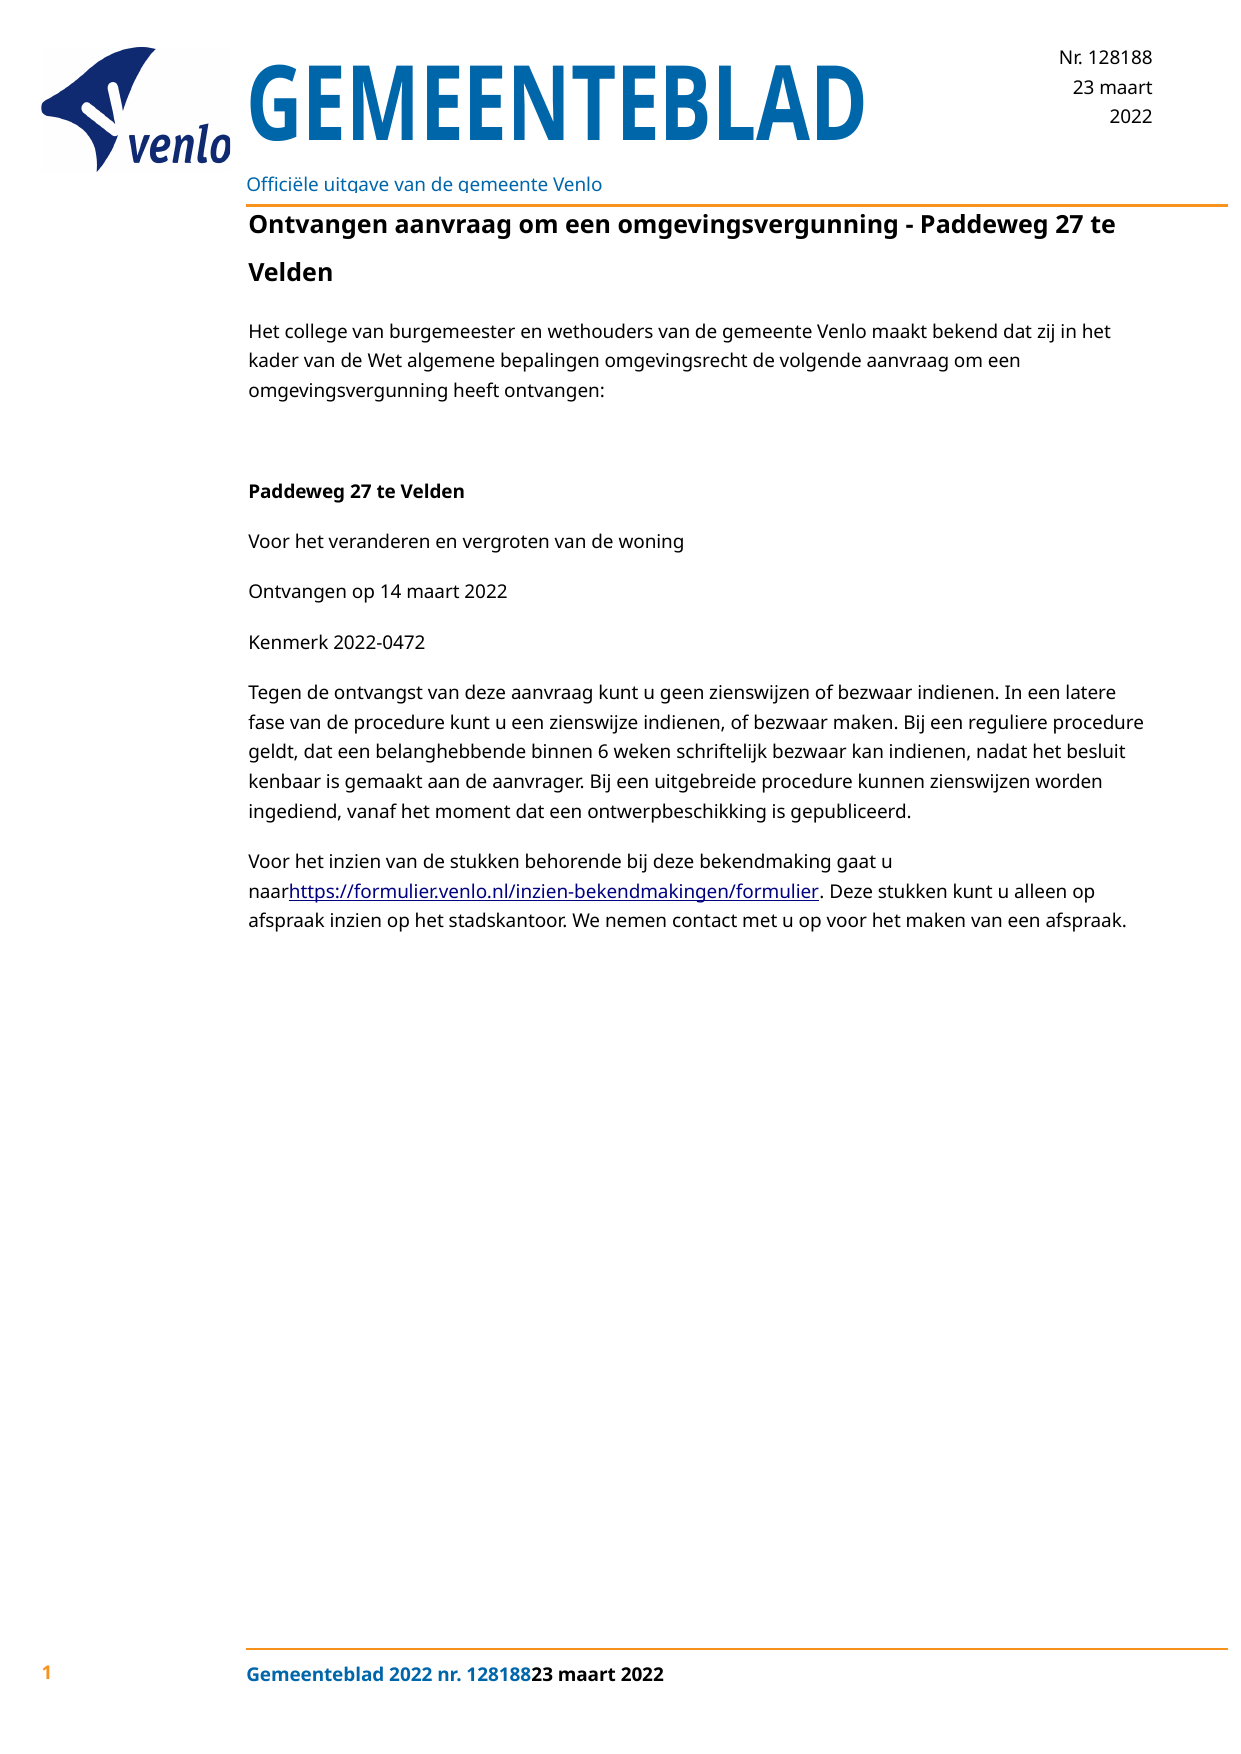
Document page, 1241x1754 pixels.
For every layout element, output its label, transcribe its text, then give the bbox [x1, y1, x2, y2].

text Ontvangen aanvraag om een omgevingsvergunning - Paddeweg 27 te Velden [248, 207, 1152, 288]
text Voor het inzien van de stukken behorende bij deze bekendmaking gaat u naarhttps://formulier.venlo.nl/inzien-bekendmakingen/formulier. Deze stukken kunt u alleen op afspraak inzien op het stadskantoor. We nemen contact met u op voor het maken van een afspraak. [248, 848, 1152, 933]
text Ontvangen op 14 maart 2022 [248, 579, 1152, 604]
text Het college van burgemeester en wethouders van de gemeente Venlo maakt bekend dat zij in het kader van de Wet algemene bepalingen omgevingsrecht de volgende aanvraag om een omgevingsvergunning heeft ontvangen: [248, 318, 1152, 403]
text Kenmerk 2022-0472 [248, 629, 1152, 655]
text Paddeweg 27 te Velden [248, 478, 1152, 504]
text Tegen de ontvangst van deze aanvraag kunt u geen zienswijzen of bezwaar indienen. In een latere fase van de procedure kunt u een zienswijze indienen, of bezwaar maken. Bij een reguliere procedure geldt, dat een belanghebbende binnen 6 weken schriftelijk bezwaar kan indienen, nadat het besluit kenbaar is gemaakt aan de aanvrager. Bij een uitgebreide procedure kunnen zienswijzen worden ingediend, vanaf het moment dat een ontwerpbeschikking is gepubliceerd. [248, 679, 1152, 824]
text Voor het veranderen en vergroten van de woning [248, 528, 1152, 554]
picture [41, 47, 231, 172]
